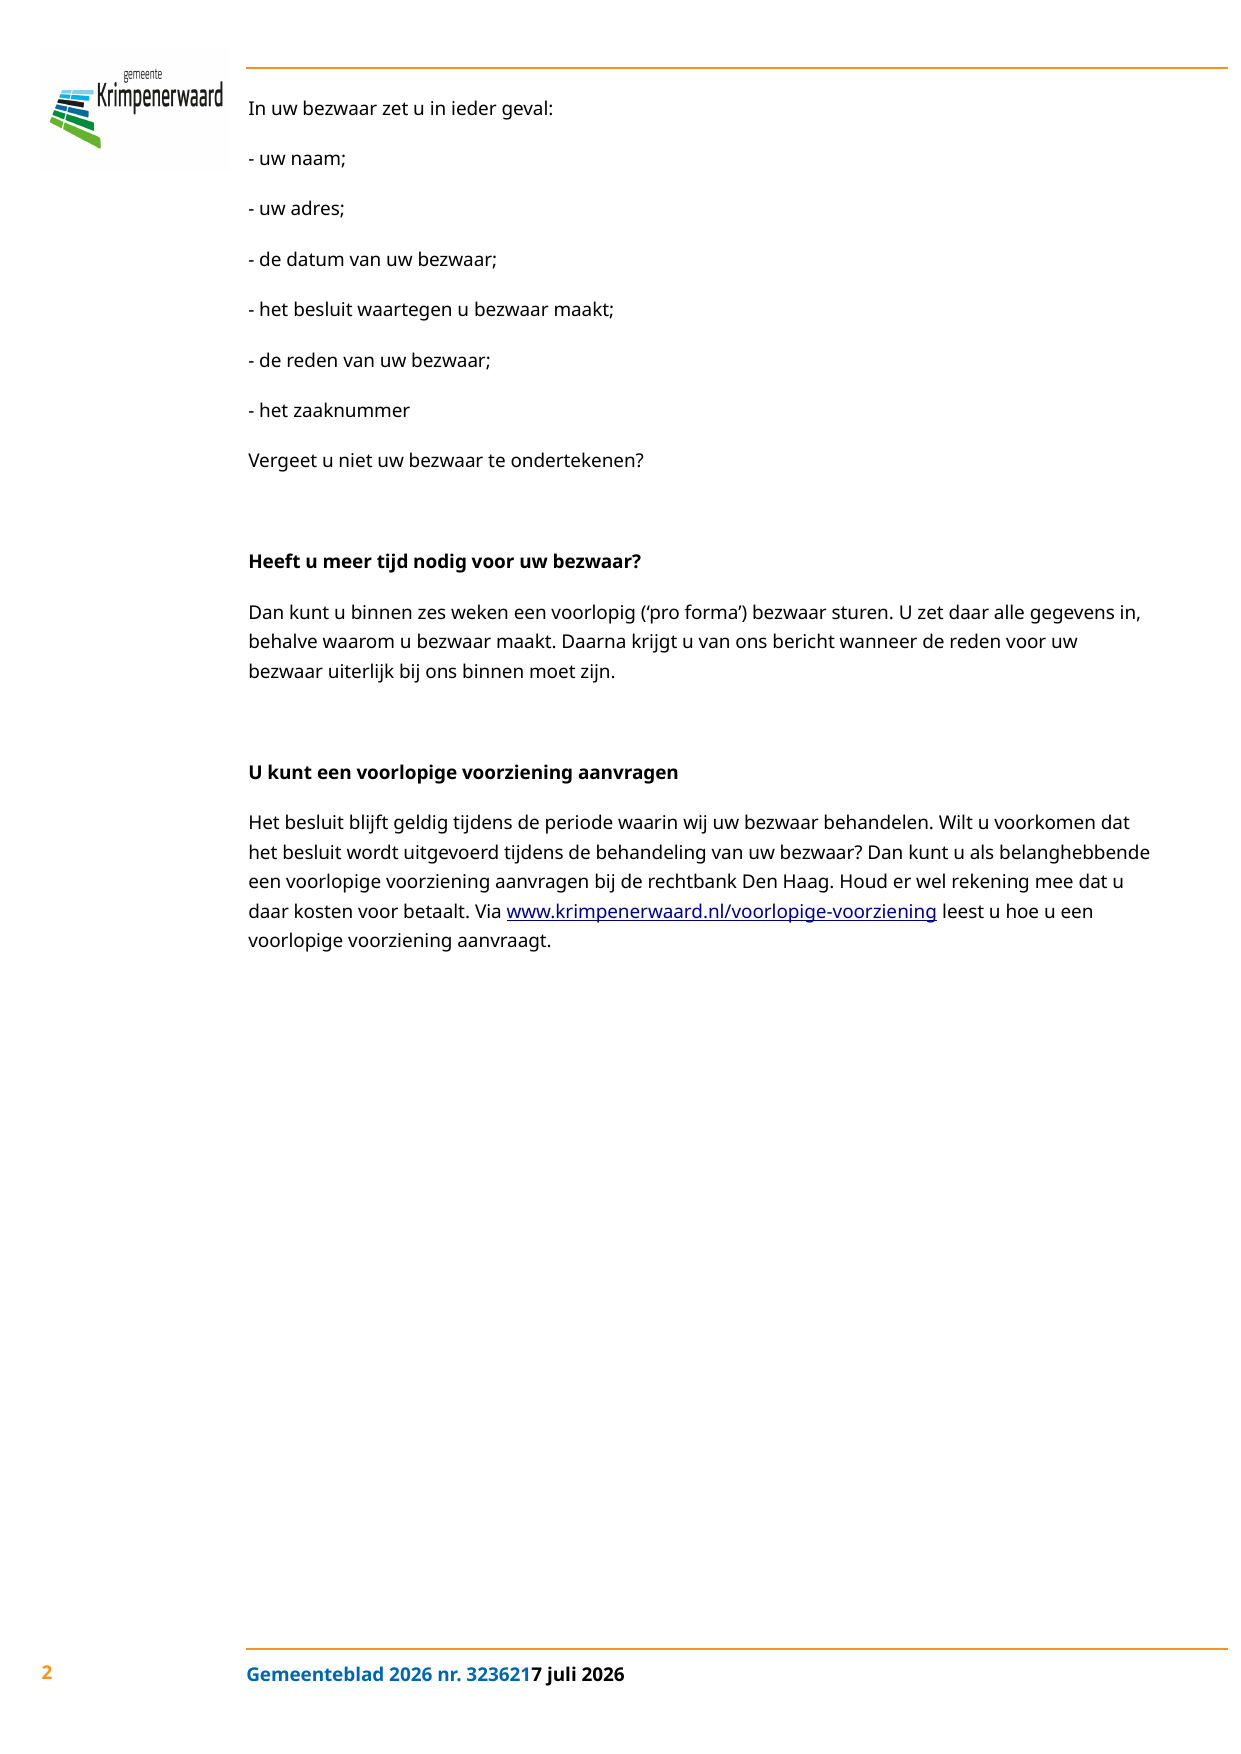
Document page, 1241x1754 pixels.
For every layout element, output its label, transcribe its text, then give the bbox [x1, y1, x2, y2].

text - het zaaknummer [248, 397, 1152, 423]
text - uw naam; [248, 145, 1152, 171]
text U kunt een voorlopige voorziening aanvragen [248, 759, 1152, 785]
text Vergeet u niet uw bezwaar te ondertekenen? [248, 448, 1152, 473]
text - uw adres; [248, 196, 1152, 221]
text In uw bezwaar zet u in ieder geval: [248, 95, 1152, 121]
picture [41, 47, 231, 172]
text - het besluit waartegen u bezwaar maakt; [248, 296, 1152, 322]
text - de datum van uw bezwaar; [248, 246, 1152, 272]
text Heeft u meer tijd nodig voor uw bezwaar? [248, 548, 1152, 574]
text - de reden van uw bezwaar; [248, 347, 1152, 373]
text Dan kunt u binnen zes weken een voorlopig (‘pro forma’) bezwaar sturen. U zet daar alle gegevens in, behalve waarom u bezwaar maakt. Daarna krijgt u van ons bericht wanneer de reden voor uw bezwaar uiterlijk bij ons binnen moet zijn. [248, 599, 1152, 684]
text Het besluit blijft geldig tijdens de periode waarin wij uw bezwaar behandelen. Wilt u voorkomen dat het besluit wordt uitgevoerd tijdens de behandeling van uw bezwaar? Dan kunt u als belanghebbende een voorlopige voorziening aanvragen bij de rechtbank Den Haag. Houd er wel rekening mee dat u daar kosten voor betaalt. Via www.krimpenerwaard.nl/voorlopige-voorziening leest u hoe u een voorlopige voorziening aanvraagt. [248, 809, 1152, 953]
